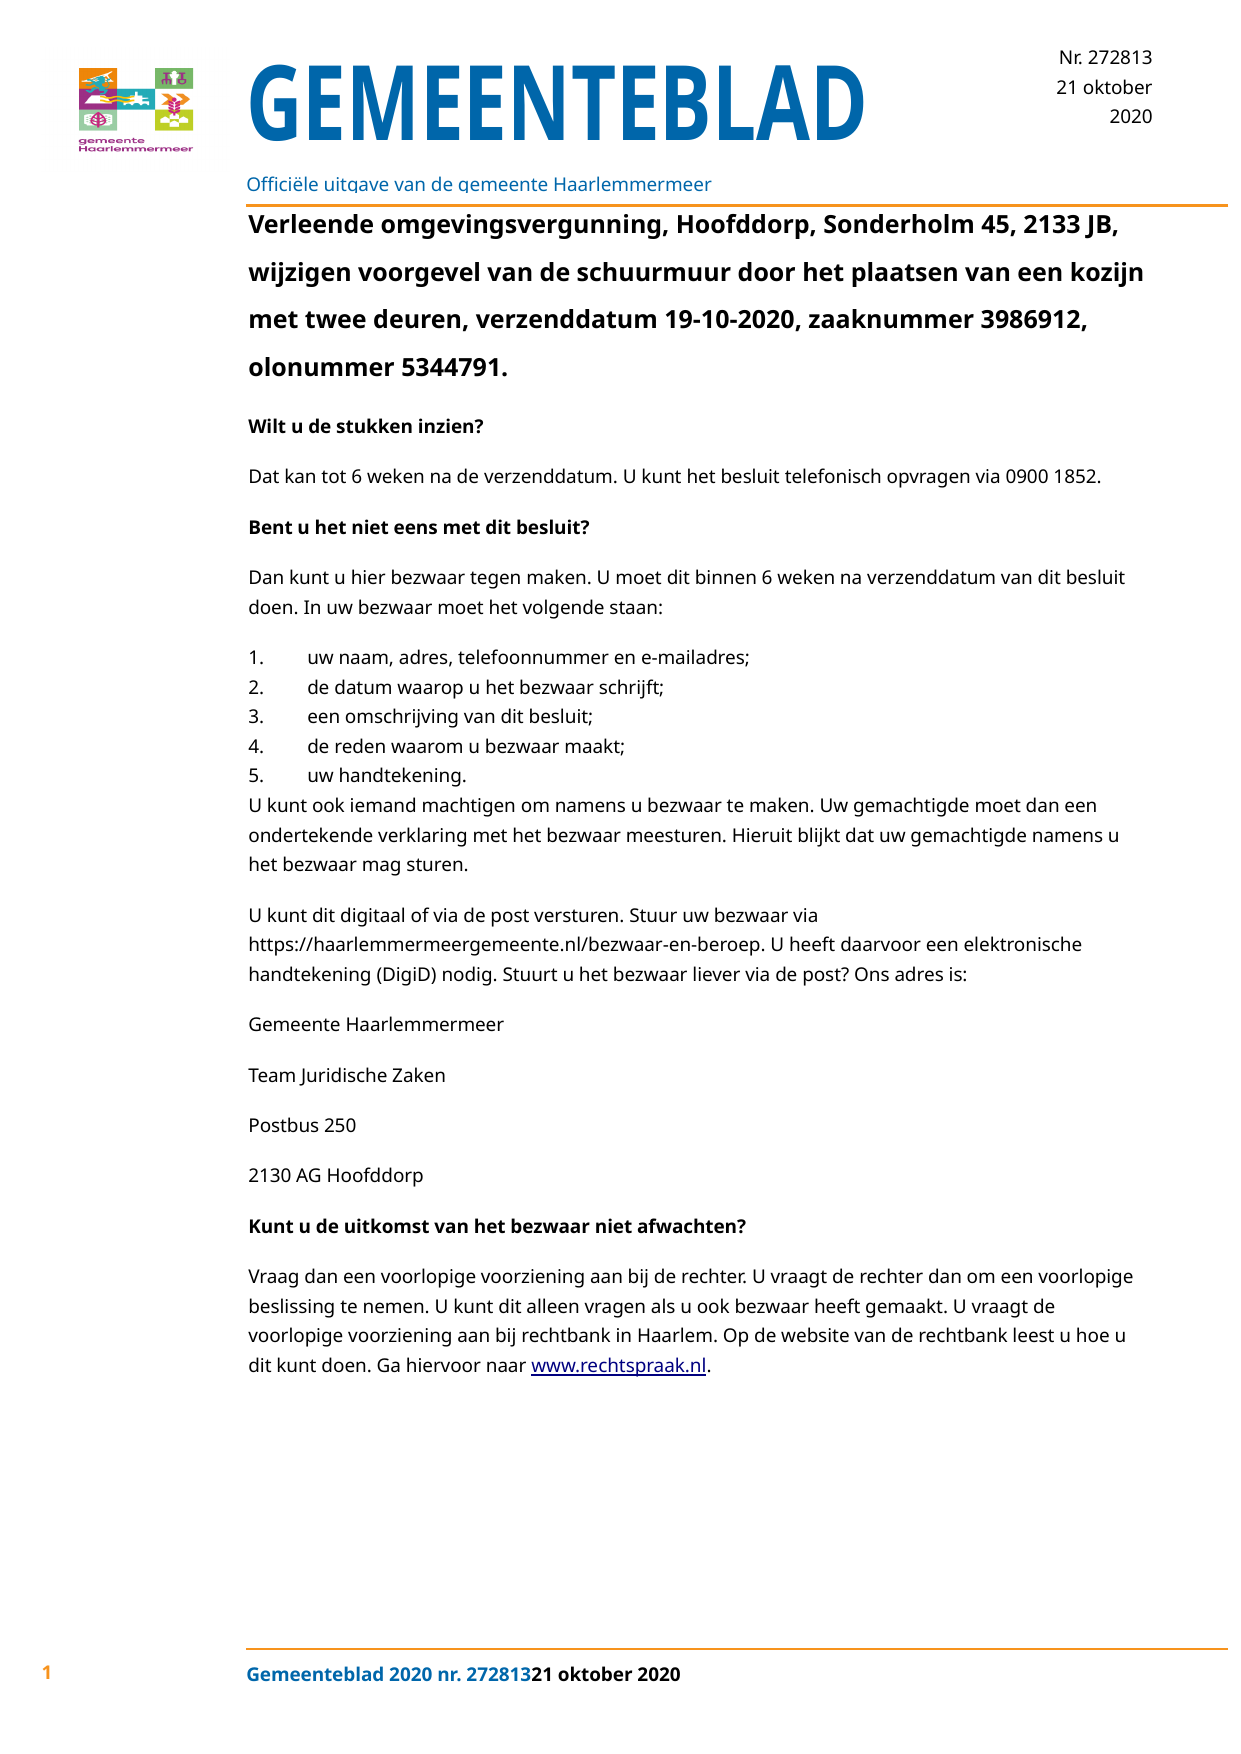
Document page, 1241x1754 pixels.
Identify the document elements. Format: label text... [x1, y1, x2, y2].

text Vraag dan een voorlopige voorziening aan bij de rechter. U vraagt de rechter dan om een voorlopige beslissing te nemen. U kunt dit alleen vragen als u ook bezwaar heeft gemaakt. U vraagt de voorlopige voorziening aan bij rechtbank in Haarlem. Op de website van de rechtbank leest u hoe u dit kunt doen. Ga hiervoor naar www.rechtspraak.nl. [248, 1263, 1152, 1378]
list een omschrijving van dit besluit; [248, 703, 1152, 729]
text U kunt ook iemand machtigen om namens u bezwaar te maken. Uw gemachtigde moet dan een ondertekende verklaring met het bezwaar meesturen. Hieruit blijkt dat uw gemachtigde namens u het bezwaar mag sturen. [248, 792, 1152, 877]
text Kunt u de uitkomst van het bezwaar niet afwachten? [248, 1213, 1152, 1239]
text 2130 AG Hoofddorp [248, 1163, 1152, 1188]
text Team Juridische Zaken [248, 1062, 1152, 1088]
text Postbus 250 [248, 1112, 1152, 1138]
list de datum waarop u het bezwaar schrijft; [248, 674, 1152, 700]
text Dan kunt u hier bezwaar tegen maken. U moet dit binnen 6 weken na verzenddatum van dit besluit doen. In uw bezwaar moet het volgende staan: [248, 564, 1152, 620]
text Dat kan tot 6 weken na de verzenddatum. U kunt het besluit telefonisch opvragen via 0900 1852. [248, 463, 1152, 489]
list de reden waarom u bezwaar maakt; [248, 733, 1152, 759]
text Bent u het niet eens met dit besluit? [248, 514, 1152, 540]
text Gemeente Haarlemmermeer [248, 1011, 1152, 1037]
text Verleende omgevingsvergunning, Hoofddorp, Sonderholm 45, 2133 JB, wijzigen voorgevel van de schuurmuur door het plaatsen van een kozijn met twee deuren, verzenddatum 19-10-2020, zaaknummer 3986912, olonummer 5344791. [248, 207, 1152, 384]
text U kunt dit digitaal of via de post versturen. Stuur uw bezwaar via https://haarlemmermeergemeente.nl/bezwaar-en-beroep. U heeft daarvoor een elektronische handtekening (DigiD) nodig. Stuurt u het bezwaar liever via de post? Ons adres is: [248, 902, 1152, 987]
list uw handtekening. [248, 763, 1152, 788]
text Wilt u de stukken inzien? [248, 413, 1152, 439]
list uw naam, adres, telefoonnummer en e-mailadres; [248, 644, 1152, 670]
picture [41, 47, 231, 172]
